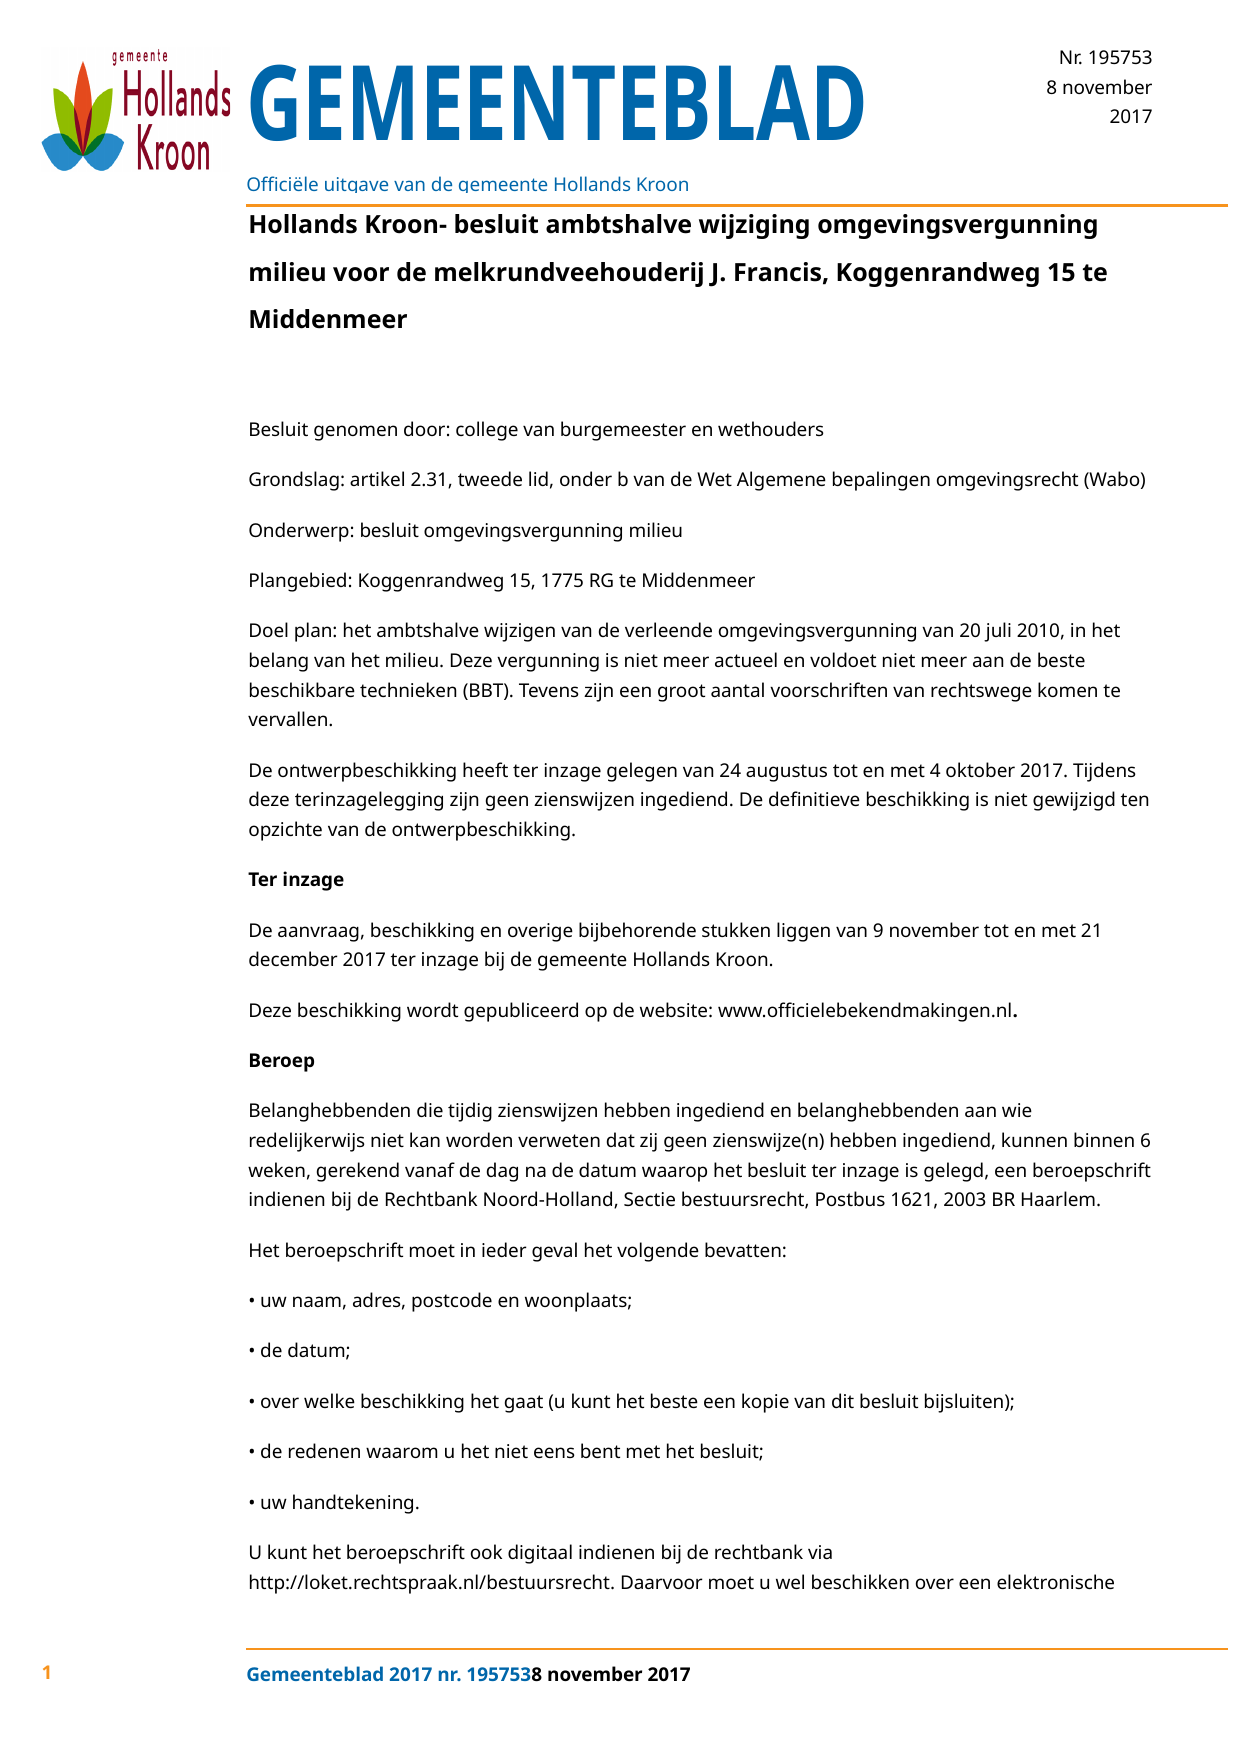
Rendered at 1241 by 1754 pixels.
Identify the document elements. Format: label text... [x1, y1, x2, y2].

text Hollands Kroon- besluit ambtshalve wijziging omgevingsvergunning milieu voor de melkrundveehouderij J. Francis, Koggenrandweg 15 te Middenmeer [248, 207, 1152, 336]
text Besluit genomen door: college van burgemeester en wethouders [248, 416, 1152, 442]
text • de redenen waarom u het niet eens bent met het besluit; [248, 1438, 1152, 1464]
text Belanghebbenden die tijdig zienswijzen hebben ingediend en belanghebbenden aan wie redelijkerwijs niet kan worden verweten dat zij geen zienswijze(n) hebben ingediend, kunnen binnen 6 weken, gerekend vanaf de dag na de datum waarop het besluit ter inzage is gelegd, een beroepschrift indienen bij de Rechtbank Noord-Holland, Sectie bestuursrecht, Postbus 1621, 2003 BR Haarlem. [248, 1098, 1152, 1212]
text Grondslag: artikel 2.31, tweede lid, onder b van de Wet Algemene bepalingen omgevingsrecht (Wabo) [248, 466, 1152, 492]
text • over welke beschikking het gaat (u kunt het beste een kopie van dit besluit bijsluiten); [248, 1388, 1152, 1414]
text Ter inzage [248, 866, 1152, 892]
text De ontwerpbeschikking heeft ter inzage gelegen van 24 augustus tot en met 4 oktober 2017. Tijdens deze terinzagelegging zijn geen zienswijzen ingediend. De definitieve beschikking is niet gewijzigd ten opzichte van de ontwerpbeschikking. [248, 757, 1152, 842]
text Het beroepschrift moet in ieder geval het volgende bevatten: [248, 1237, 1152, 1262]
text Deze beschikking wordt gepubliceerd op de website: www.officielebekendmakingen.nl. [248, 997, 1152, 1022]
text De aanvraag, beschikking en overige bijbehorende stukken liggen van 9 november tot en met 21 december 2017 ter inzage bij de gemeente Hollands Kroon. [248, 917, 1152, 972]
text • uw handtekening. [248, 1489, 1152, 1514]
picture [41, 47, 231, 172]
text Doel plan: het ambtshalve wijzigen van de verleende omgevingsvergunning van 20 juli 2010, in het belang van het milieu. Deze vergunning is niet meer actueel en voldoet niet meer aan de beste beschikbare technieken (BBT). Tevens zijn een groot aantal voorschriften van rechtswege komen te vervallen. [248, 618, 1152, 732]
text • de datum; [248, 1338, 1152, 1363]
text U kunt het beroepschrift ook digitaal indienen bij de rechtbank via http://loket.rechtspraak.nl/bestuursrecht. Daarvoor moet u wel beschikken over een elektronische [248, 1539, 1152, 1594]
text Onderwerp: besluit omgevingsvergunning milieu [248, 517, 1152, 542]
text Beroep [248, 1047, 1152, 1073]
text Plangebied: Koggenrandweg 15, 1775 RG te Middenmeer [248, 567, 1152, 593]
text • uw naam, adres, postcode en woonplaats; [248, 1287, 1152, 1313]
